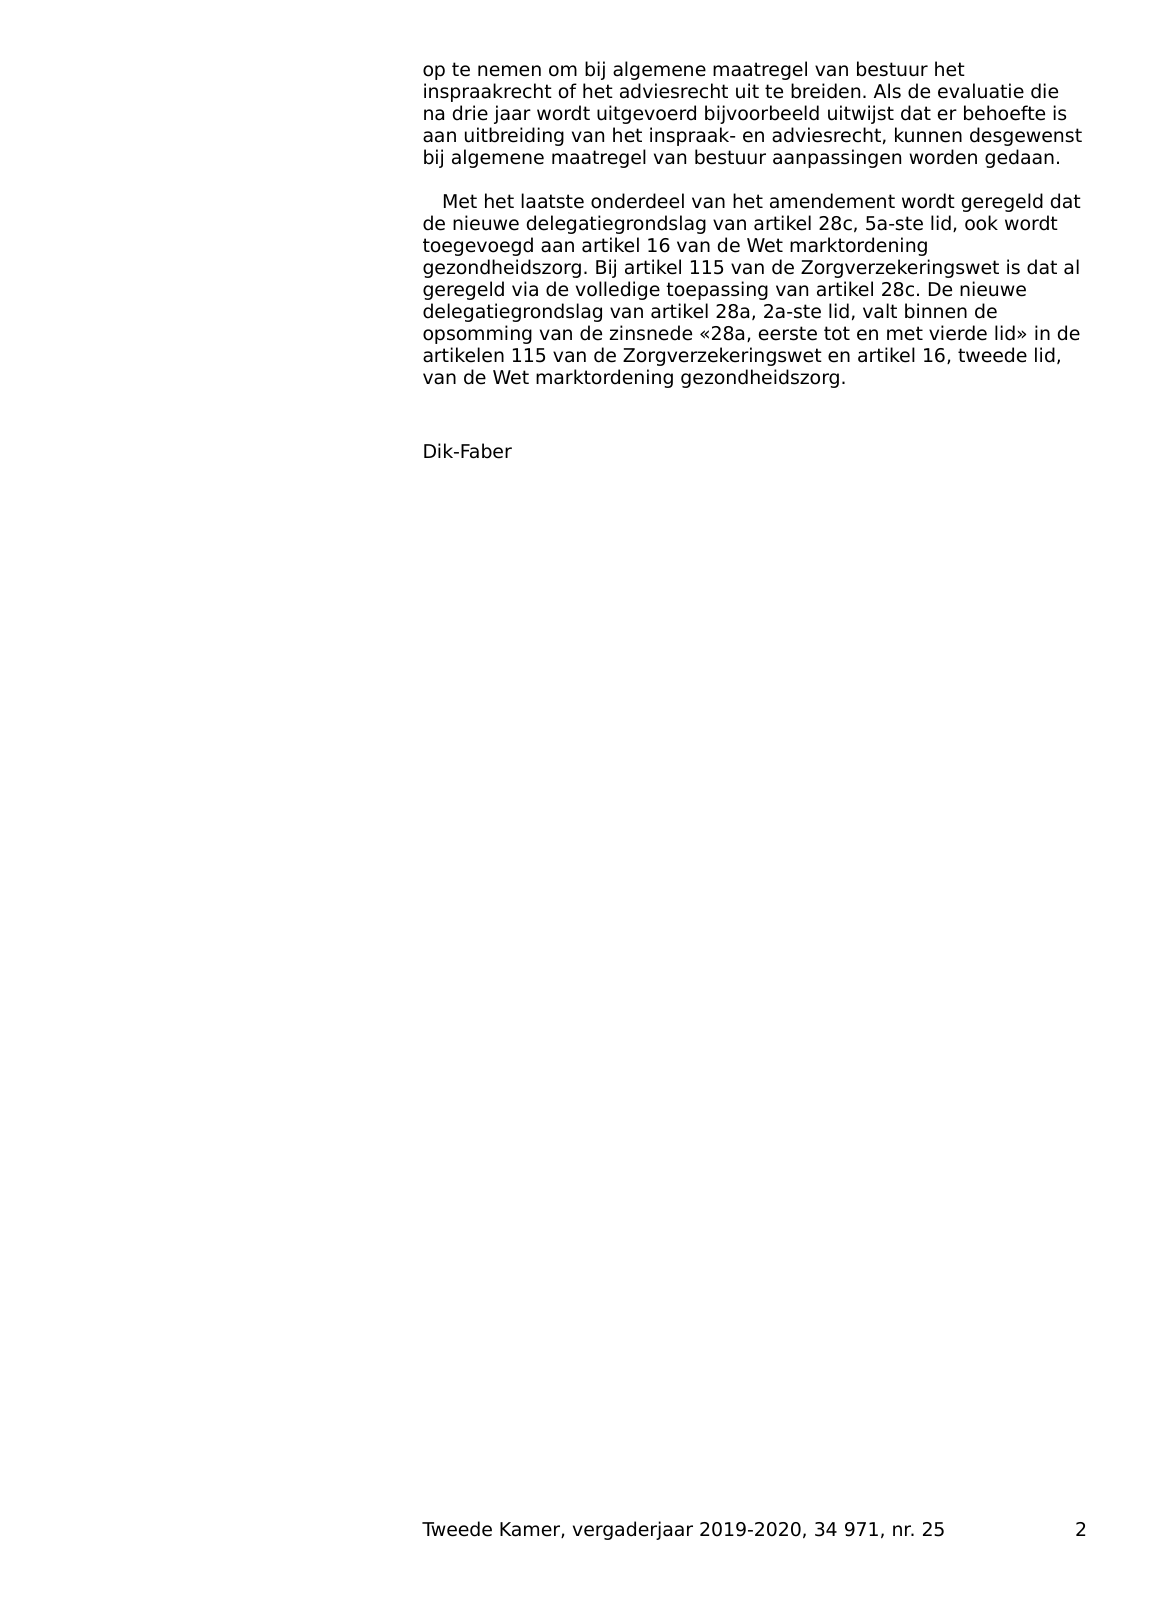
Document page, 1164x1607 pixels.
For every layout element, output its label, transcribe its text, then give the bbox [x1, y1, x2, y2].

text op te nemen om bij algemene maatregel van bestuur het inspraakrecht of het adviesrecht uit te breiden. Als de evaluatie die na drie jaar wordt uitgevoerd bijvoorbeeld uitwijst dat er behoefte is aan uitbreiding van het inspraak- en adviesrecht, kunnen desgewenst bij algemene maatregel van bestuur aanpassingen worden gedaan. [422, 59, 1087, 169]
text Met het laatste onderdeel van het amendement wordt geregeld dat de nieuwe delegatiegrondslag van artikel 28c, 5a-ste lid, ook wordt toegevoegd aan artikel 16 van de Wet marktordening gezondheidszorg. Bij artikel 115 van de Zorgverzekeringswet is dat al geregeld via de volledige toepassing van artikel 28c. De nieuwe delegatiegrondslag van artikel 28a, 2a-ste lid, valt binnen de opsomming van de zinsnede «28a, eerste tot en met vierde lid» in de artikelen 115 van de Zorgverzekeringswet en artikel 16, tweede lid, van de Wet marktordening gezondheidszorg. [422, 191, 1087, 389]
text Dik-Faber [422, 419, 1087, 463]
